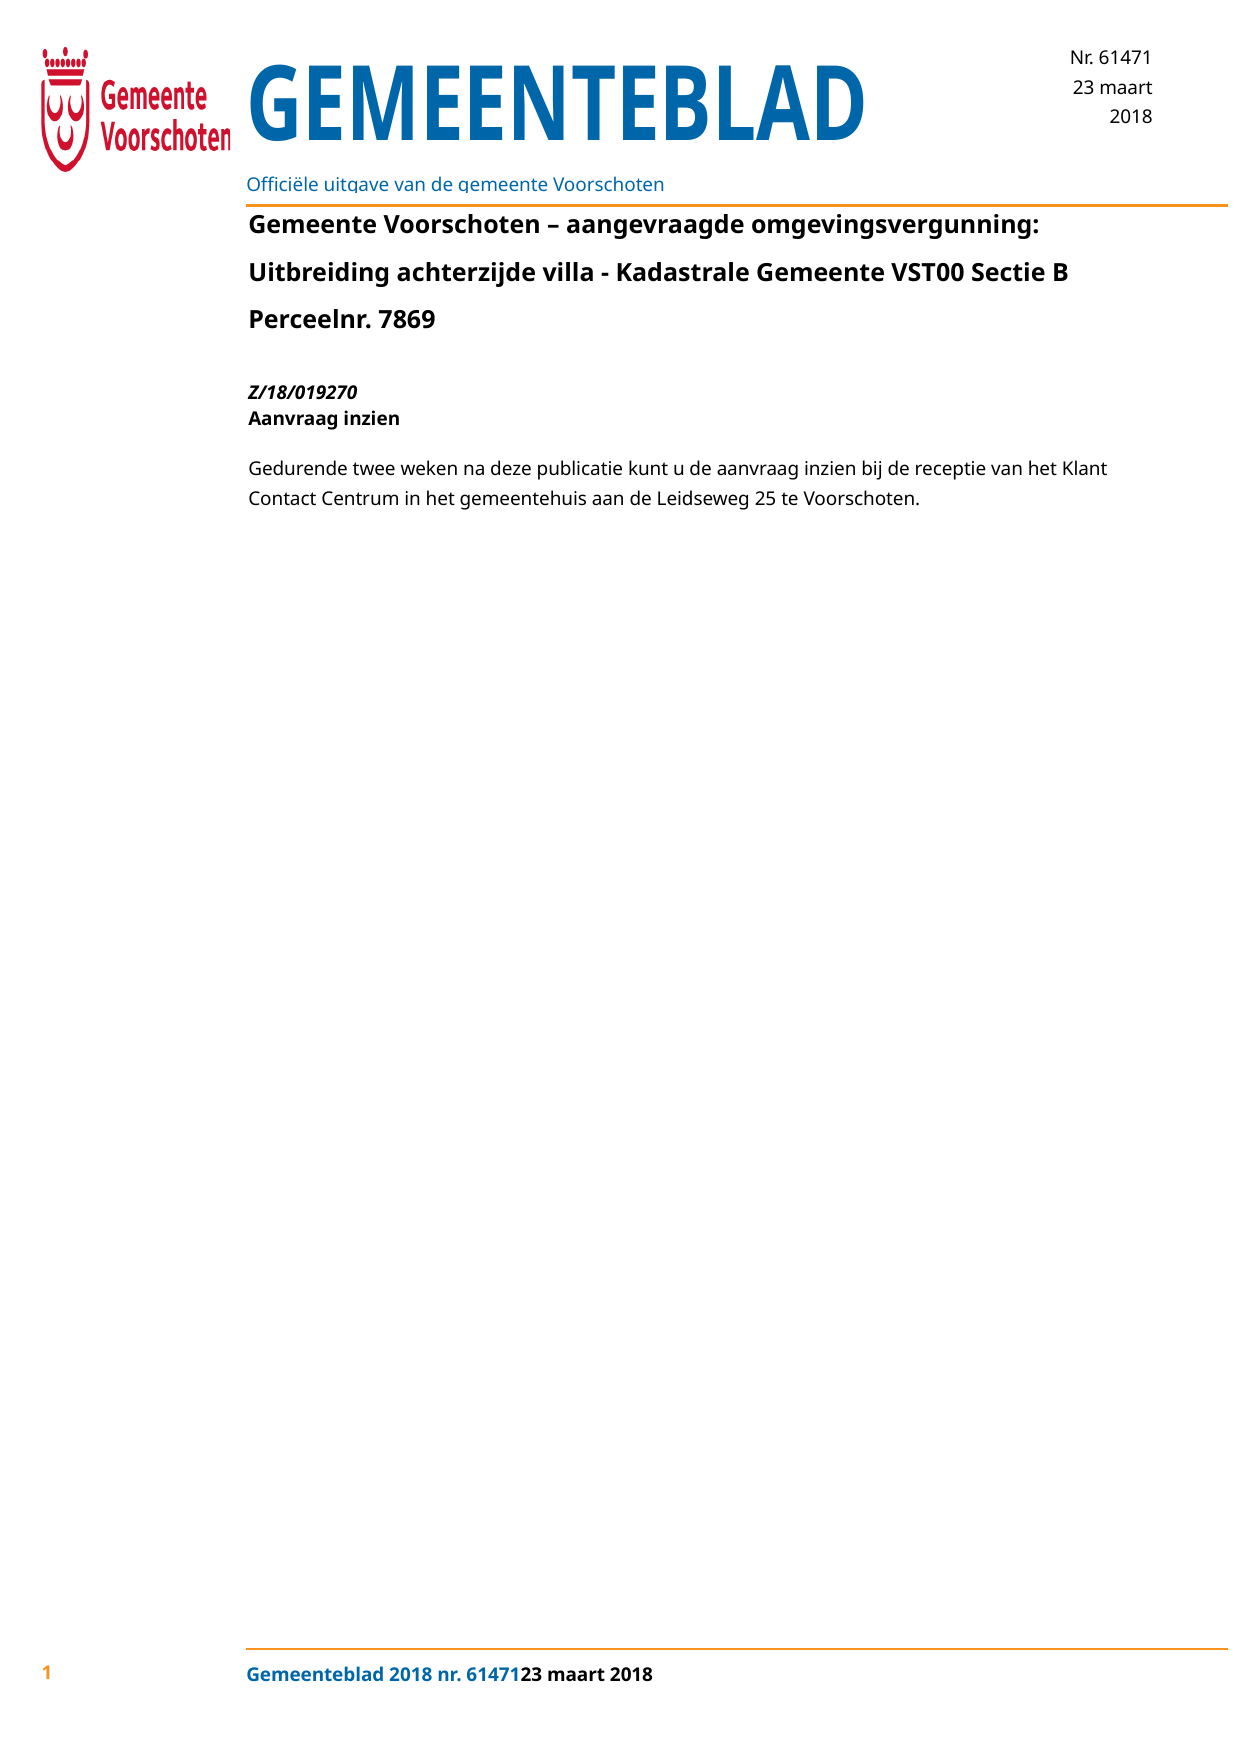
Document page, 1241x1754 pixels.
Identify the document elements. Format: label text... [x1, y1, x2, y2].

picture [41, 47, 231, 172]
text Gedurende twee weken na deze publicatie kunt u de aanvraag inzien bij de receptie van het Klant Contact Centrum in het gemeentehuis aan de Leidseweg 25 te Voorschoten. [248, 455, 1152, 511]
text Gemeente Voorschoten – aangevraagde omgevingsvergunning: Uitbreiding achterzijde villa - Kadastrale Gemeente VST00 Sectie B Perceelnr. 7869 [248, 207, 1152, 336]
text Aanvraag inzien [248, 405, 1152, 431]
text Z/18/019270 [248, 379, 1152, 405]
